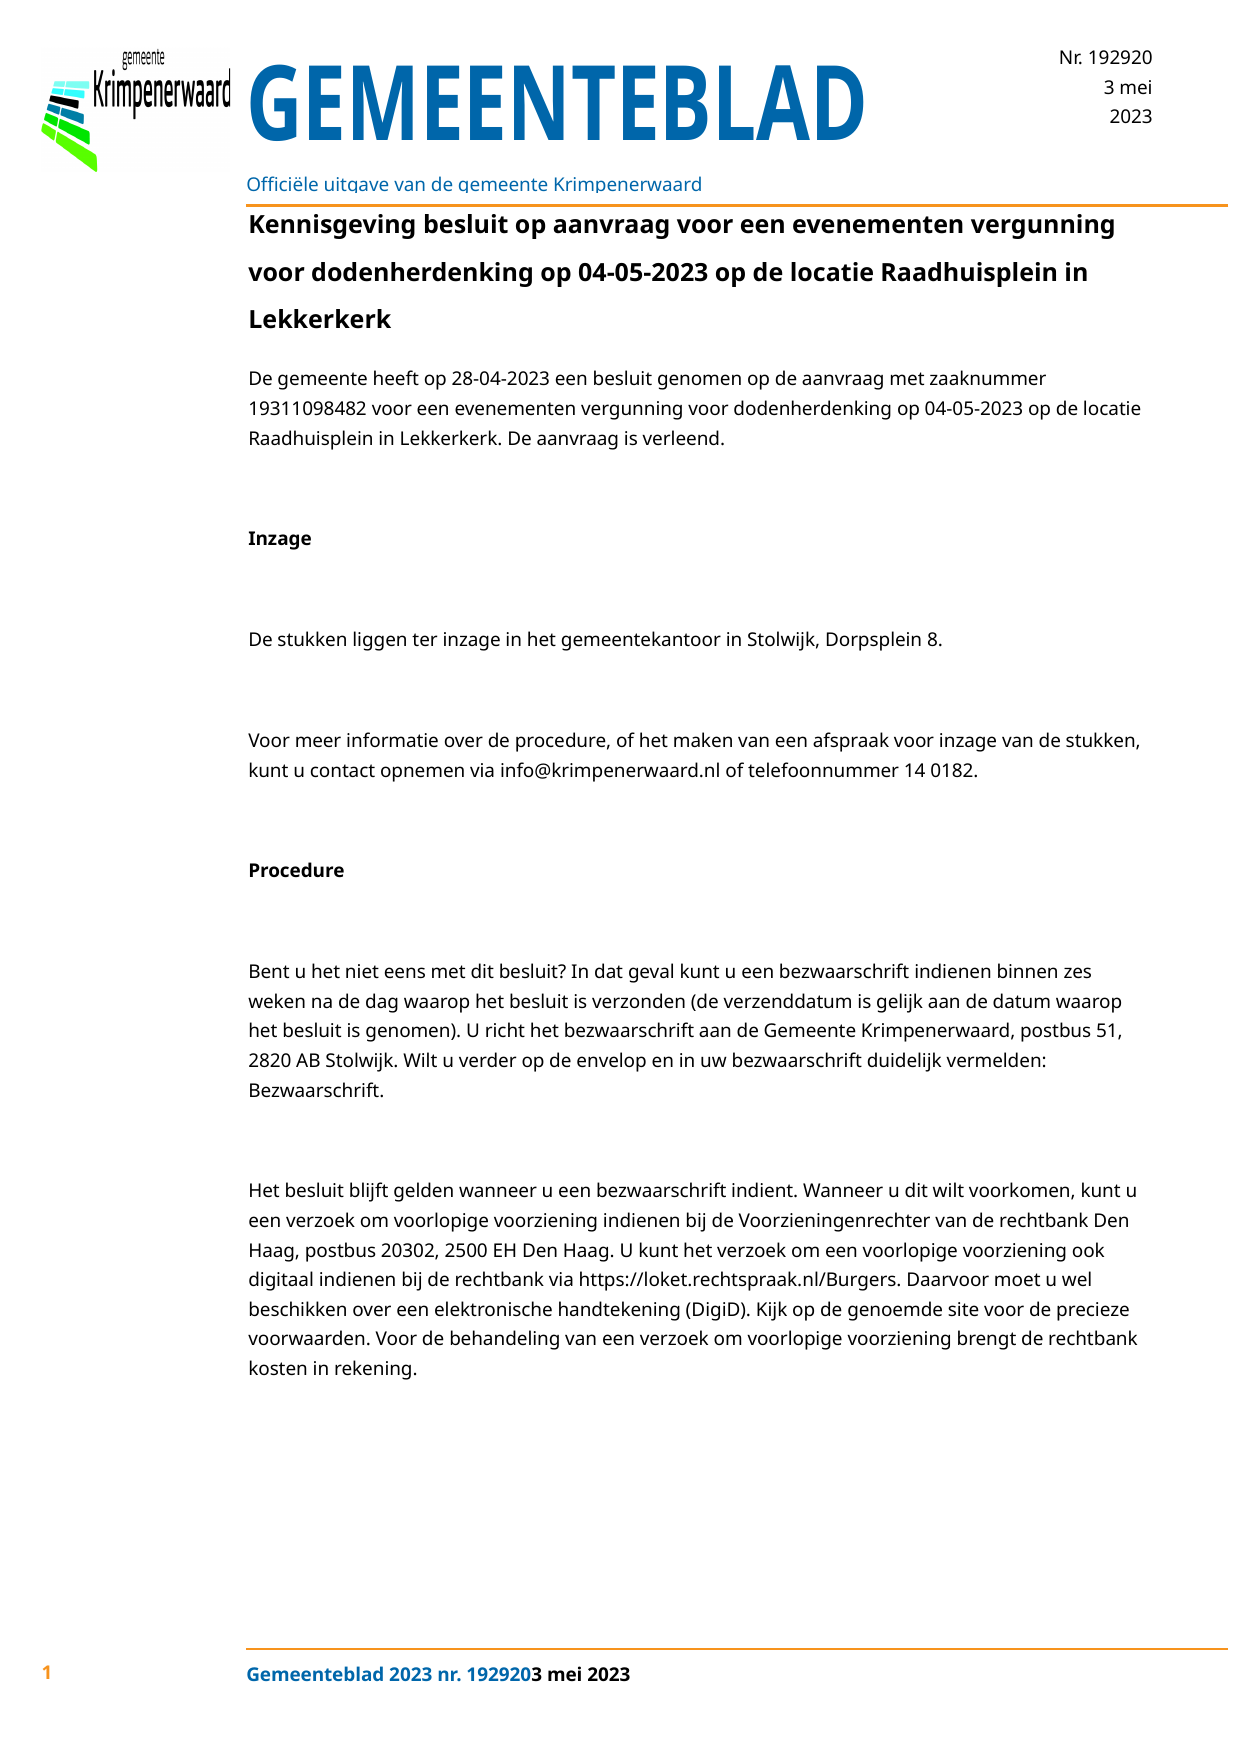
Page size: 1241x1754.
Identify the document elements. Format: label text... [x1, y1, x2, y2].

text De gemeente heeft op 28-04-2023 een besluit genomen op de aanvraag met zaaknummer 19311098482 voor een evenementen vergunning voor dodenherdenking op 04-05-2023 op de locatie Raadhuisplein in Lekkerkerk. De aanvraag is verleend. [248, 366, 1152, 450]
text Voor meer informatie over de procedure, of het maken van een afspraak voor inzage van de stukken, kunt u contact opnemen via info@krimpenerwaard.nl of telefoonnummer 14 0182. [248, 727, 1152, 782]
text Bent u het niet eens met dit besluit? In dat geval kunt u een bezwaarschrift indienen binnen zes weken na de dag waarop het besluit is verzonden (de verzenddatum is gelijk aan de datum waarop het besluit is genomen). U richt het bezwaarschrift aan de Gemeente Krimpenerwaard, postbus 51, 2820 AB Stolwijk. Wilt u verder op de envelop en in uw bezwaarschrift duidelijk vermelden: Bezwaarschrift. [248, 958, 1152, 1102]
text Kennisgeving besluit op aanvraag voor een evenementen vergunning voor dodenherdenking op 04-05-2023 op de locatie Raadhuisplein in Lekkerkerk [248, 207, 1152, 336]
text Het besluit blijft gelden wanneer u een bezwaarschrift indient. Wanneer u dit wilt voorkomen, kunt u een verzoek om voorlopige voorziening indienen bij de Voorzieningenrechter van de rechtbank Den Haag, postbus 20302, 2500 EH Den Haag. U kunt het verzoek om een voorlopige voorziening ook digitaal indienen bij de rechtbank via https://loket.rechtspraak.nl/Burgers. Daarvoor moet u wel beschikken over een elektronische handtekening (DigiD). Kijk op de genoemde site voor de precieze voorwaarden. Voor de behandeling van een verzoek om voorlopige voorziening brengt de rechtbank kosten in rekening. [248, 1178, 1152, 1381]
text Inzage [248, 526, 1152, 551]
picture [41, 47, 231, 172]
text Procedure [248, 858, 1152, 883]
text De stukken liggen ter inzage in het gemeentekantoor in Stolwijk, Dorpsplein 8. [248, 626, 1152, 652]
